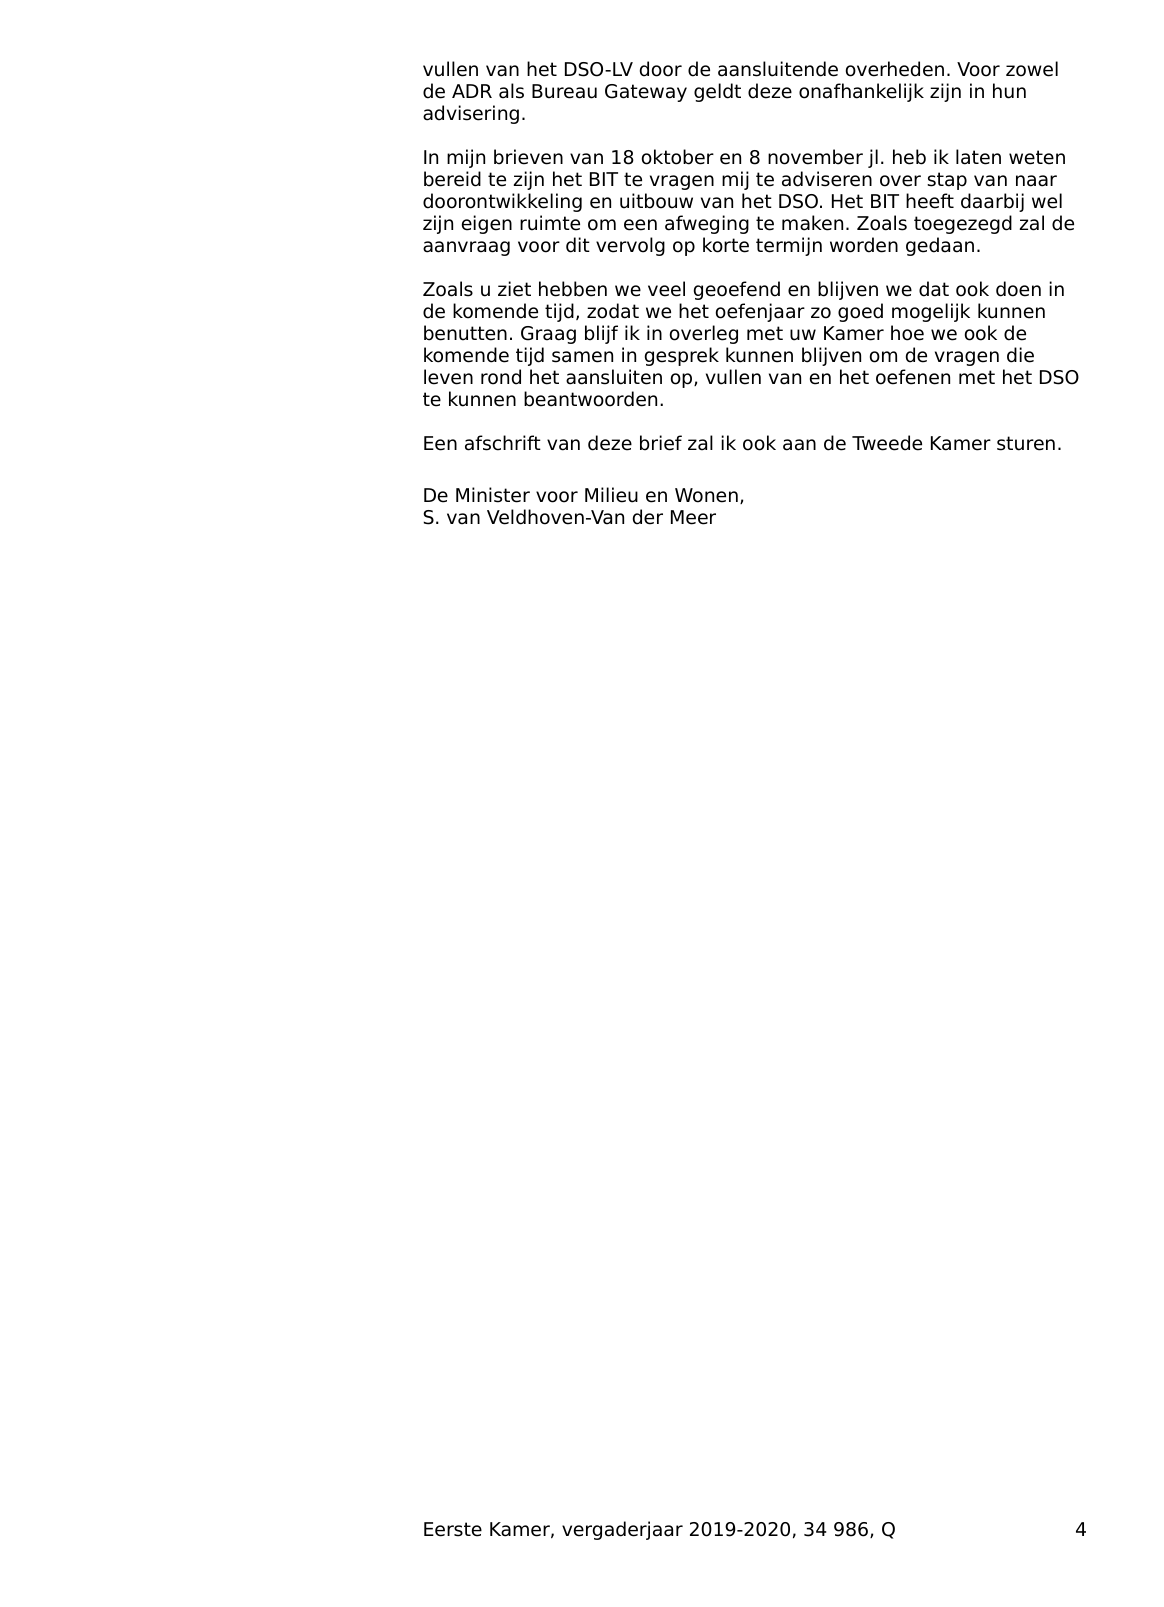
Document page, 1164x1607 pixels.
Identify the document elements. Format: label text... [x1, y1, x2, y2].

text vullen van het DSO-LV door de aansluitende overheden. Voor zowel de ADR als Bureau Gateway geldt deze onafhankelijk zijn in hun advisering. [422, 59, 1087, 125]
text Een afschrift van deze brief zal ik ook aan de Tweede Kamer sturen. [422, 433, 1087, 455]
text Zoals u ziet hebben we veel geoefend en blijven we dat ook doen in de komende tijd, zodat we het oefenjaar zo goed mogelijk kunnen benutten. Graag blijf ik in overleg met uw Kamer hoe we ook de komende tijd samen in gesprek kunnen blijven om de vragen die leven rond het aansluiten op, vullen van en het oefenen met het DSO te kunnen beantwoorden. [422, 279, 1087, 411]
text De Minister voor Milieu en Wonen, S. van Veldhoven-Van der Meer [422, 485, 1087, 529]
text In mijn brieven van 18 oktober en 8 november jl. heb ik laten weten bereid te zijn het BIT te vragen mij te adviseren over stap van naar doorontwikkeling en uitbouw van het DSO. Het BIT heeft daarbij wel zijn eigen ruimte om een afweging te maken. Zoals toegezegd zal de aanvraag voor dit vervolg op korte termijn worden gedaan. [422, 147, 1087, 257]
